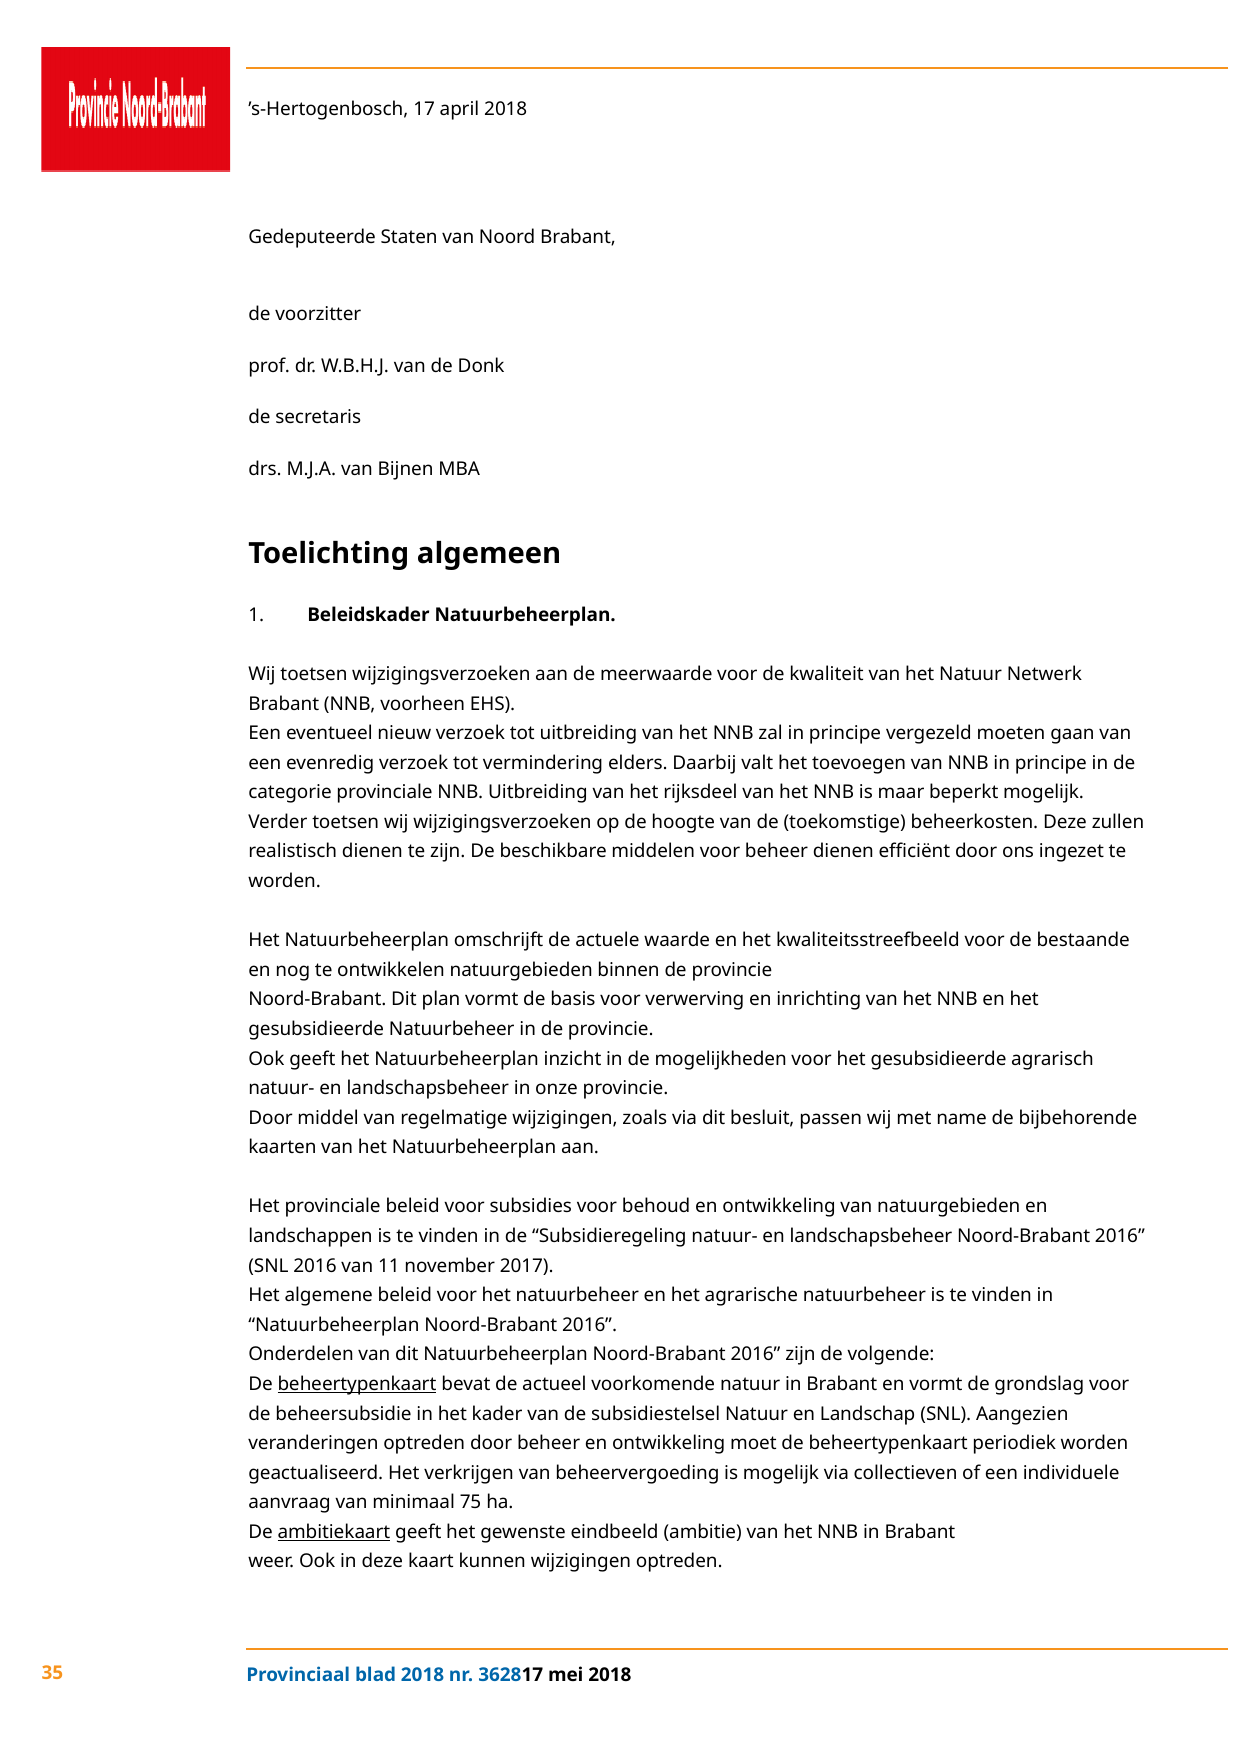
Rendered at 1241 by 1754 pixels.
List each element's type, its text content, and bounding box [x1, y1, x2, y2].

text Het algemene beleid voor het natuurbeheer en het agrarische natuurbeheer is te vinden in “Natuurbeheerplan Noord-Brabant 2016”. [248, 1281, 1152, 1337]
text Gedeputeerde Staten van Noord Brabant, [248, 223, 1152, 249]
picture [41, 47, 231, 172]
text Een eventueel nieuw verzoek tot uitbreiding van het NNB zal in principe vergezeld moeten gaan van een evenredig verzoek tot vermindering elders. Daarbij valt het toevoegen van NNB in principe in de categorie provinciale NNB. Uitbreiding van het rijksdeel van het NNB is maar beperkt mogelijk. [248, 719, 1152, 804]
text ’s-Hertogenbosch, 17 april 2018 [248, 95, 1152, 121]
text Verder toetsen wij wijzigingsverzoeken op de hoogte van de (toekomstige) beheerkosten. Deze zullen realistisch dienen te zijn. De beschikbare middelen voor beheer dienen efficiënt door ons ingezet te worden. [248, 808, 1152, 893]
text De beheertypenkaart bevat de actueel voorkomende natuur in Brabant en vormt de grondslag voor de beheersubsidie in het kader van de subsidiestelsel Natuur en Landschap (SNL). Aangezien veranderingen optreden door beheer en ontwikkeling moet de beheertypenkaart periodiek worden geactualiseerd. Het verkrijgen van beheervergoeding is mogelijk via collectieven of een individuele aanvraag van minimaal 75 ha. [248, 1370, 1152, 1514]
text Door middel van regelmatige wijzigingen, zoals via dit besluit, passen wij met name de bijbehorende kaarten van het Natuurbeheerplan aan. [248, 1104, 1152, 1159]
text prof. dr. W.B.H.J. van de Donk [248, 352, 1152, 378]
text Toelichting algemeen [248, 532, 1152, 572]
text Het Natuurbeheerplan omschrijft de actuele waarde en het kwaliteitsstreefbeeld voor de bestaande en nog te ontwikkelen natuurgebieden binnen de provincie [248, 926, 1152, 982]
text Onderdelen van dit Natuurbeheerplan Noord-Brabant 2016” zijn de volgende: [248, 1341, 1152, 1366]
list Beleidskader Natuurbeheerplan. [248, 601, 1152, 627]
text Ook geeft het Natuurbeheerplan inzicht in de mogelijkheden voor het gesubsidieerde agrarisch natuur- en landschapsbeheer in onze provincie. [248, 1045, 1152, 1100]
text Het provinciale beleid voor subsidies voor behoud en ontwikkeling van natuurgebieden en landschappen is te vinden in de “Subsidieregeling natuur- en landschapsbeheer Noord-Brabant 2016” (SNL 2016 van 11 november 2017). [248, 1193, 1152, 1278]
text weer. Ook in deze kaart kunnen wijzigingen optreden. [248, 1548, 1152, 1573]
text de secretaris [248, 403, 1152, 429]
text drs. M.J.A. van Bijnen MBA [248, 455, 1152, 481]
text Noord-Brabant. Dit plan vormt de basis voor verwerving en inrichting van het NNB en het gesubsidieerde Natuurbeheer in de provincie. [248, 986, 1152, 1041]
text Wij toetsen wijzigingsverzoeken aan de meerwaarde voor de kwaliteit van het Natuur Netwerk Brabant (NNB, voorheen EHS). [248, 660, 1152, 716]
text de voorzitter [248, 301, 1152, 326]
text De ambitiekaart geeft het gewenste eindbeeld (ambitie) van het NNB in Brabant [248, 1518, 1152, 1544]
